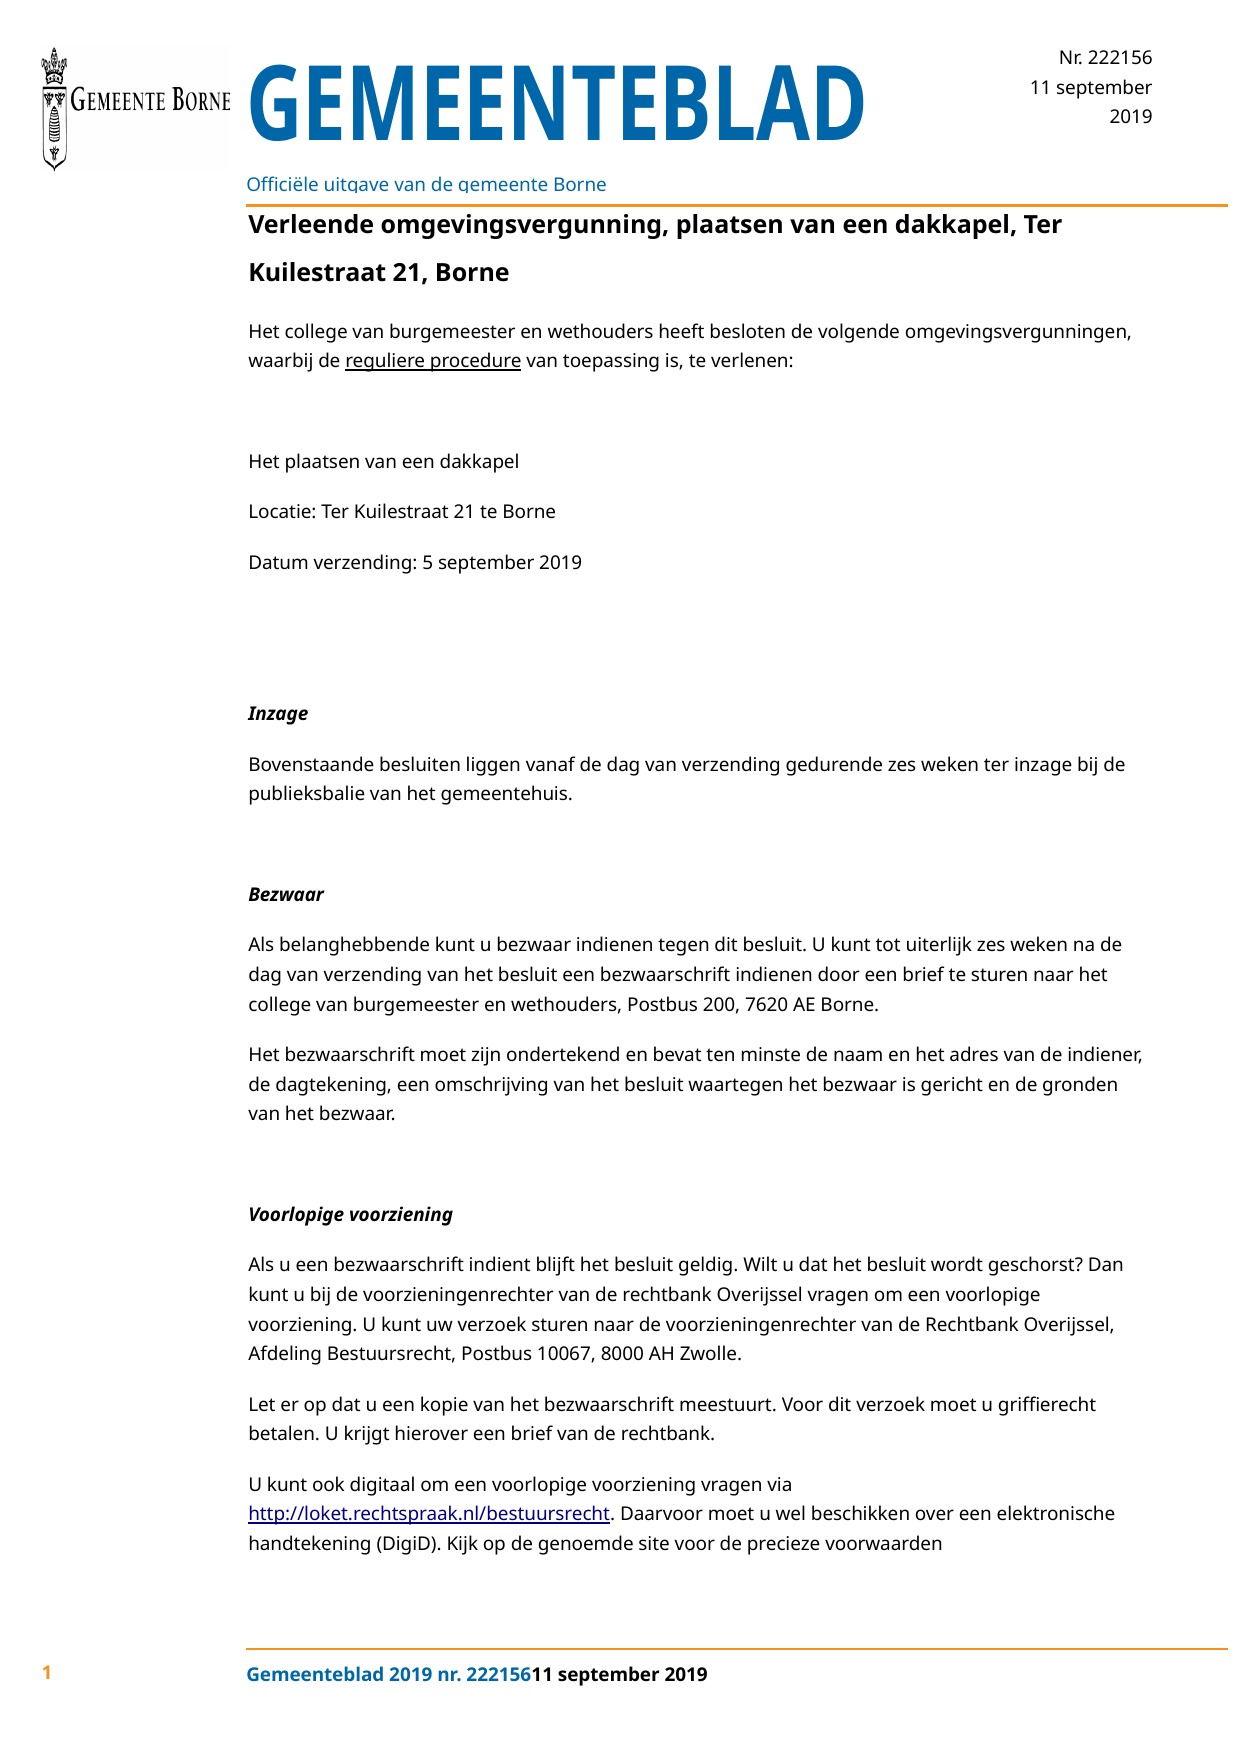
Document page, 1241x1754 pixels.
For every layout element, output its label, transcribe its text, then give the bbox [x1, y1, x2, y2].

text Als belanghebbende kunt u bezwaar indienen tegen dit besluit. U kunt tot uiterlijk zes weken na de dag van verzending van het besluit een bezwaarschrift indienen door een brief te sturen naar het college van burgemeester en wethouders, Postbus 200, 7620 AE Borne. [248, 932, 1152, 1017]
text Let er op dat u een kopie van het bezwaarschrift meestuurt. Voor dit verzoek moet u griffierecht betalen. U krijgt hierover een brief van de rechtbank. [248, 1391, 1152, 1446]
text Bovenstaande besluiten liggen vanaf de dag van verzending gedurende zes weken ter inzage bij de publieksbalie van het gemeentehuis. [248, 751, 1152, 806]
text Locatie: Ter Kuilestraat 21 te Borne [248, 499, 1152, 524]
text Voorlopige voorziening [248, 1201, 1152, 1227]
text U kunt ook digitaal om een voorlopige voorziening vragen via http://loket.rechtspraak.nl/bestuursrecht. Daarvoor moet u wel beschikken over een elektronische handtekening (DigiD). Kijk op de genoemde site voor de precieze voorwaarden [248, 1471, 1152, 1556]
text Het plaatsen van een dakkapel [248, 448, 1152, 474]
text Als u een bezwaarschrift indient blijft het besluit geldig. Wilt u dat het besluit wordt geschorst? Dan kunt u bij de voorzieningenrechter van de rechtbank Overijssel vragen om een voorlopige voorziening. U kunt uw verzoek sturen naar de voorzieningenrechter van de Rechtbank Overijssel, Afdeling Bestuursrecht, Postbus 10067, 8000 AH Zwolle. [248, 1252, 1152, 1366]
text Inzage [248, 700, 1152, 726]
text Het college van burgemeester en wethouders heeft besloten de volgende omgevingsvergunningen, waarbij de reguliere procedure van toepassing is, te verlenen: [248, 318, 1152, 373]
text Het bezwaarschrift moet zijn ondertekend en bevat ten minste de naam en het adres van de indiener, de dagtekening, een omschrijving van het besluit waartegen het bezwaar is gericht en de gronden van het bezwaar. [248, 1041, 1152, 1126]
text Bezwaar [248, 881, 1152, 907]
picture [41, 47, 231, 172]
text Verleende omgevingsvergunning, plaatsen van een dakkapel, Ter Kuilestraat 21, Borne [248, 207, 1152, 288]
text Datum verzending: 5 september 2019 [248, 549, 1152, 575]
